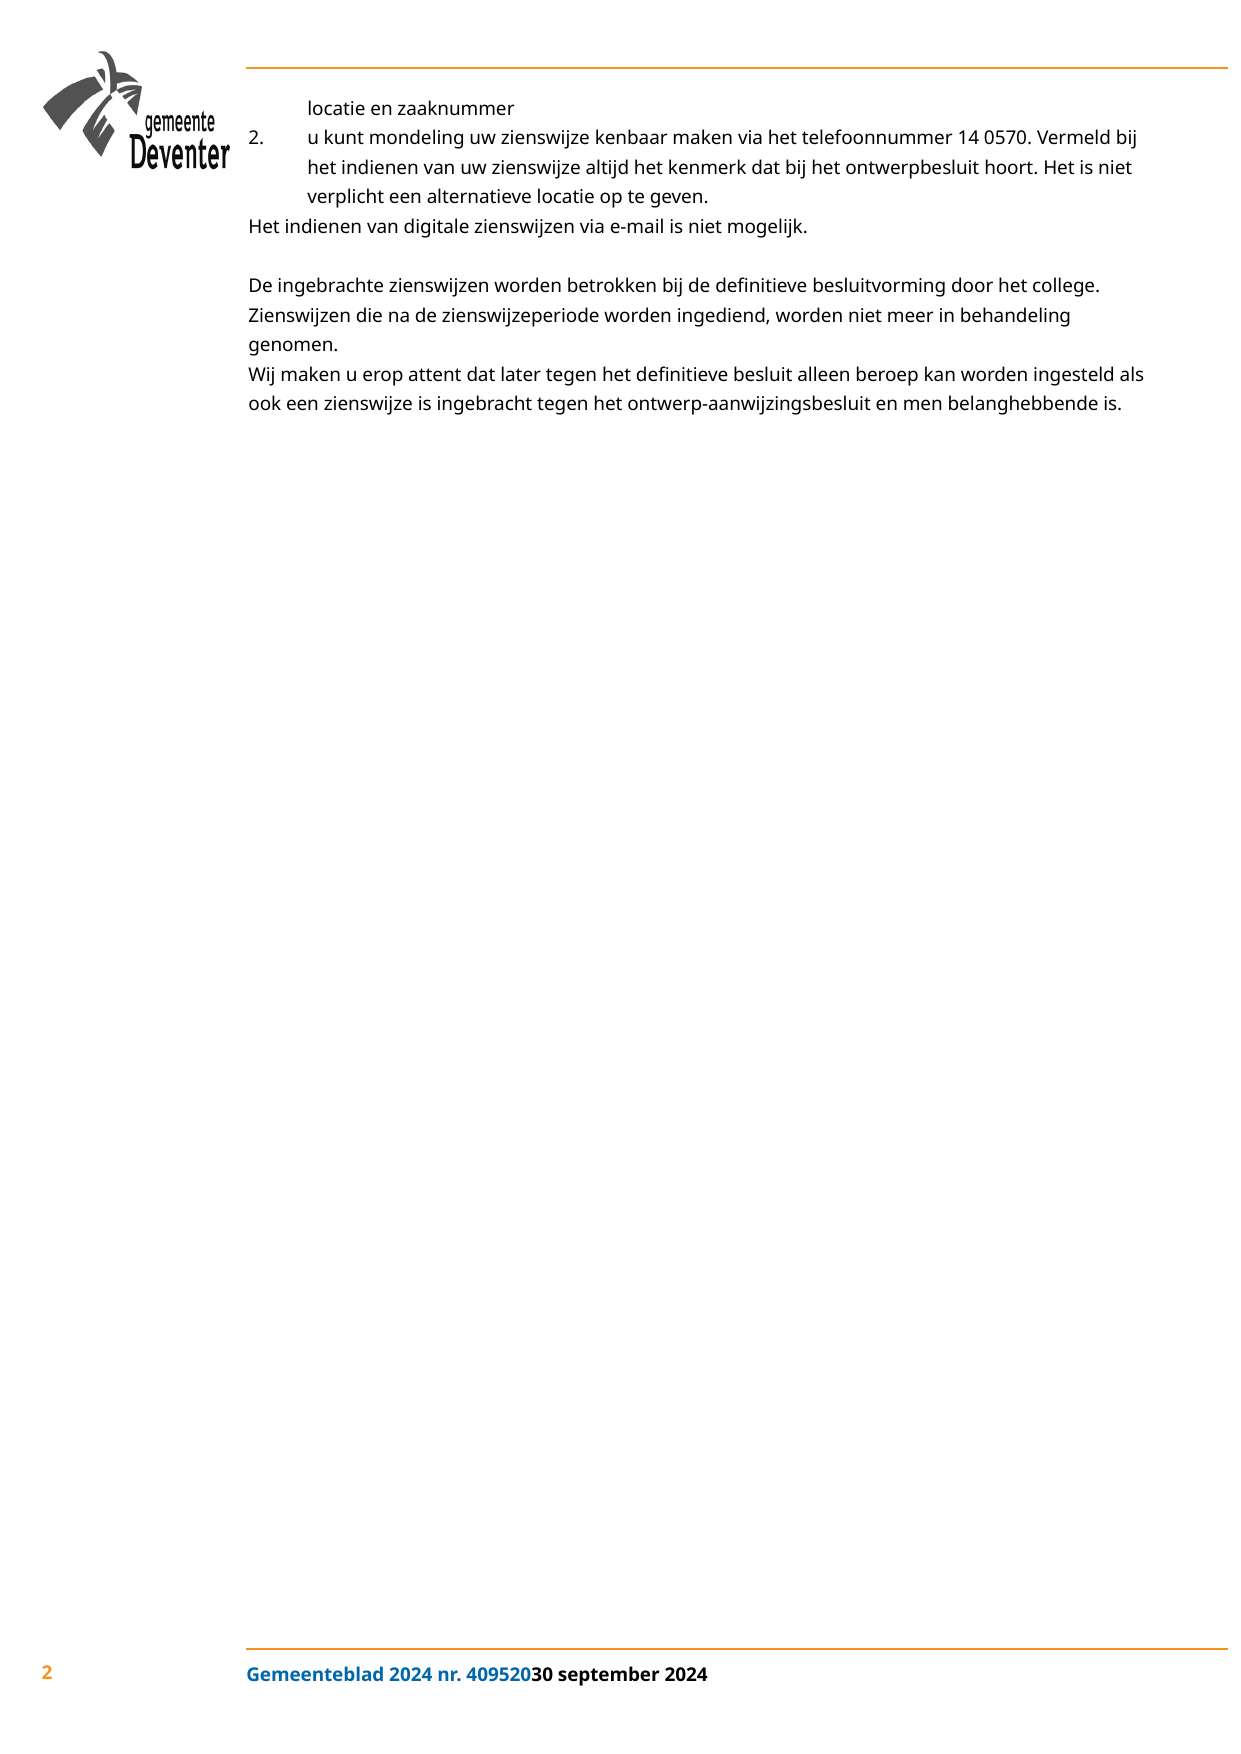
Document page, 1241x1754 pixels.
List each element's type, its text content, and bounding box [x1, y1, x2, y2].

text Wij maken u erop attent dat later tegen het definitieve besluit alleen beroep kan worden ingesteld als ook een zienswijze is ingebracht tegen het ontwerp-aanwijzingsbesluit en men belanghebbende is. [248, 361, 1152, 416]
text De ingebrachte zienswijzen worden betrokken bij de definitieve besluitvorming door het college. [248, 272, 1152, 298]
list locatie en zaaknummer [248, 95, 1152, 121]
picture [41, 47, 231, 172]
text Het indienen van digitale zienswijzen via e-mail is niet mogelijk. [248, 213, 1152, 239]
text Zienswijzen die na de zienswijzeperiode worden ingediend, worden niet meer in behandeling genomen. [248, 302, 1152, 357]
list u kunt mondeling uw zienswijze kenbaar maken via het telefoonnummer 14 0570. Vermeld bij het indienen van uw zienswijze altijd het kenmerk dat bij het ontwerpbesluit hoort. Het is niet verplicht een alternatieve locatie op te geven. [248, 124, 1152, 209]
